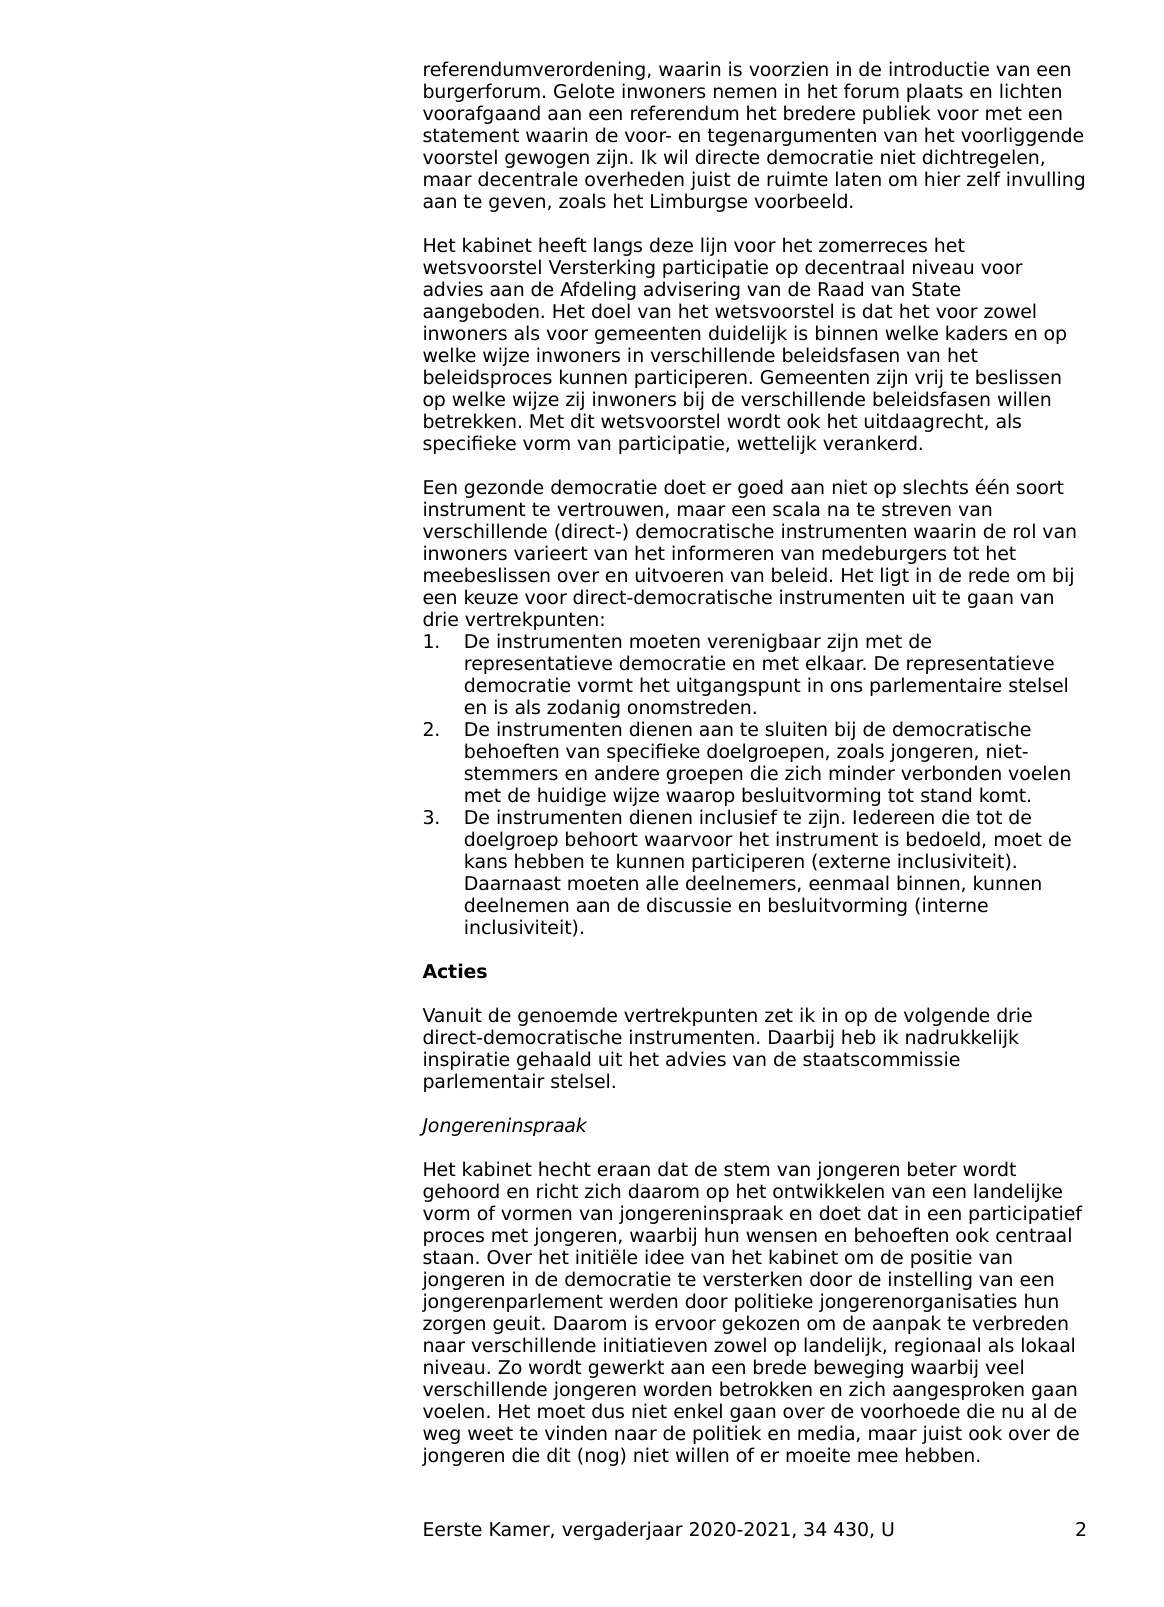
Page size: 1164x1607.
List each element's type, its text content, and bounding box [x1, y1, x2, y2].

subtitle Jongereninspraak [422, 1115, 1087, 1137]
text referendumverordening, waarin is voorzien in de introductie van een burgerforum. Gelote inwoners nemen in het forum plaats en lichten voorafgaand aan een referendum het bredere publiek voor met een statement waarin de voor- en tegenargumenten van het voorliggende voorstel gewogen zijn. Ik wil directe democratie niet dichtregelen, maar decentrale overheden juist de ruimte laten om hier zelf invulling aan te geven, zoals het Limburgse voorbeeld. [422, 59, 1087, 213]
text Het kabinet heeft langs deze lijn voor het zomerreces het wetsvoorstel Versterking participatie op decentraal niveau voor advies aan de Afdeling advisering van de Raad van State aangeboden. Het doel van het wetsvoorstel is dat het voor zowel inwoners als voor gemeenten duidelijk is binnen welke kaders en op welke wijze inwoners in verschillende beleidsfasen van het beleidsproces kunnen participeren. Gemeenten zijn vrij te beslissen op welke wijze zij inwoners bij de verschillende beleidsfasen willen betrekken. Met dit wetsvoorstel wordt ook het uitdaagrecht, als specifieke vorm van participatie, wettelijk verankerd. [422, 235, 1087, 455]
text Het kabinet hecht eraan dat de stem van jongeren beter wordt gehoord en richt zich daarom op het ontwikkelen van een landelijke vorm of vormen van jongereninspraak en doet dat in een participatief proces met jongeren, waarbij hun wensen en behoeften ook centraal staan. Over het initiële idee van het kabinet om de positie van jongeren in de democratie te versterken door de instelling van een jongerenparlement werden door politieke jongerenorganisaties hun zorgen geuit. Daarom is ervoor gekozen om de aanpak te verbreden naar verschillende initiatieven zowel op landelijk, regionaal als lokaal niveau. Zo wordt gewerkt aan een brede beweging waarbij veel verschillende jongeren worden betrokken en zich aangesproken gaan voelen. Het moet dus niet enkel gaan over de voorhoede die nu al de weg weet te vinden naar de politiek en media, maar juist ook over de jongeren die dit (nog) niet willen of er moeite mee hebben. [422, 1159, 1087, 1467]
subtitle Acties [422, 961, 1087, 983]
text 1. De instrumenten moeten verenigbaar zijn met de representatieve democratie en met elkaar. De representatieve democratie vormt het uitgangspunt in ons parlementaire stelsel en is als zodanig onomstreden. [422, 631, 1087, 719]
text Een gezonde democratie doet er goed aan niet op slechts één soort instrument te vertrouwen, maar een scala na te streven van verschillende (direct-) democratische instrumenten waarin de rol van inwoners varieert van het informeren van medeburgers tot het meebeslissen over en uitvoeren van beleid. Het ligt in de rede om bij een keuze voor direct-democratische instrumenten uit te gaan van drie vertrekpunten: [422, 477, 1087, 631]
text 3. De instrumenten dienen inclusief te zijn. Iedereen die tot de doelgroep behoort waarvoor het instrument is bedoeld, moet de kans hebben te kunnen participeren (externe inclusiviteit). Daarnaast moeten alle deelnemers, eenmaal binnen, kunnen deelnemen aan de discussie en besluitvorming (interne inclusiviteit). [422, 807, 1087, 939]
text Vanuit de genoemde vertrekpunten zet ik in op de volgende drie direct-democratische instrumenten. Daarbij heb ik nadrukkelijk inspiratie gehaald uit het advies van de staatscommissie parlementair stelsel. [422, 1005, 1087, 1093]
text 2. De instrumenten dienen aan te sluiten bij de democratische behoeften van specifieke doelgroepen, zoals jongeren, niet-stemmers en andere groepen die zich minder verbonden voelen met de huidige wijze waarop besluitvorming tot stand komt. [422, 719, 1087, 807]
